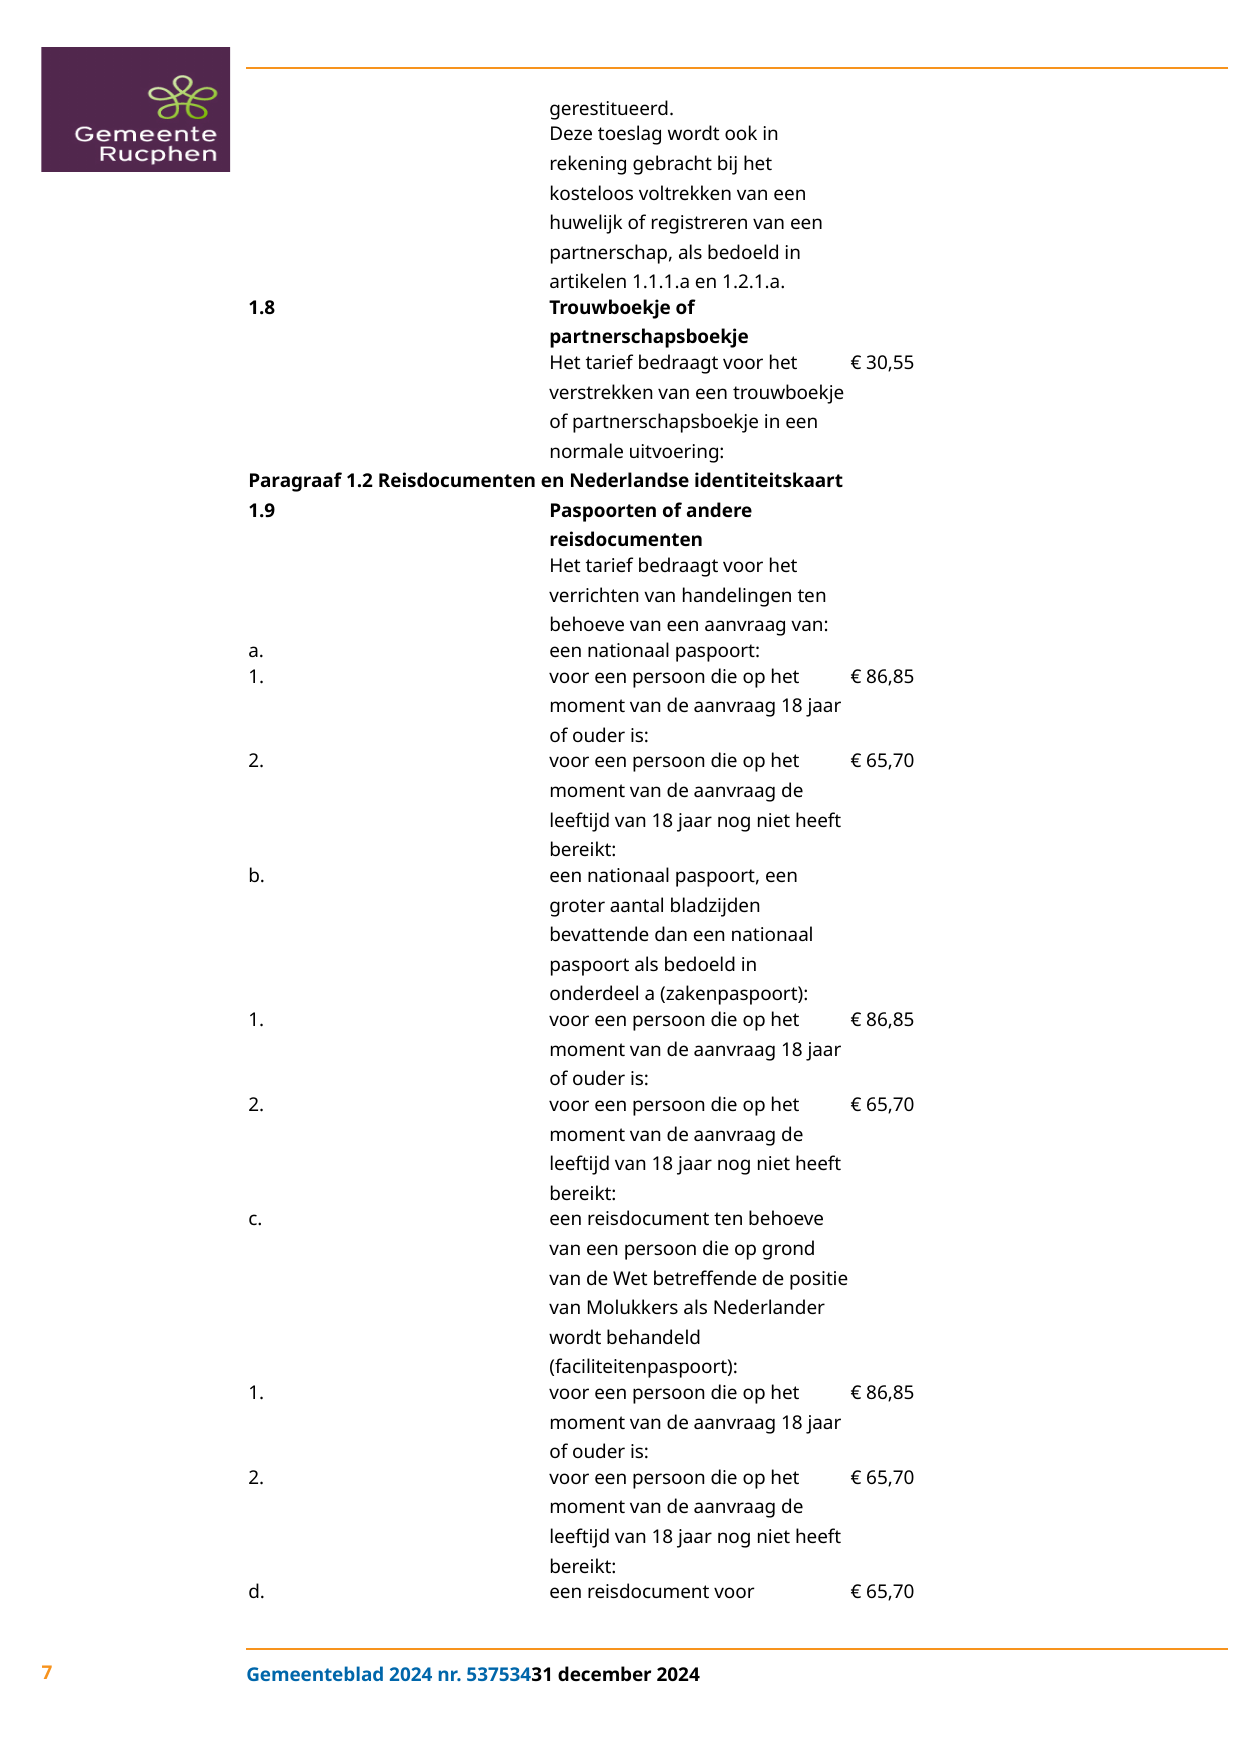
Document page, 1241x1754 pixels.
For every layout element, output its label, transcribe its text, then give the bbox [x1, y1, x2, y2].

table_cell € 86,85 [850, 1006, 1152, 1091]
table_cell € 86,85 [850, 1379, 1152, 1464]
table_cell [850, 121, 1152, 294]
table_cell € 30,55 [850, 350, 1152, 464]
table_cell c. [248, 1206, 549, 1379]
table_cell voor een persoon die op het moment van de aanvraag de leeftijd van 18 jaar nog niet heeft bereikt: [549, 748, 850, 862]
table_cell 1.8 [248, 294, 549, 349]
table_cell [248, 121, 549, 294]
table_cell Het tarief bedraagt voor het verstrekken van een trouwboekje of partnerschapsboekje in een normale uitvoering: [549, 350, 850, 464]
table_cell Deze toeslag wordt ook in rekening gebracht bij het kosteloos voltrekken van een huwelijk of registreren van een partnerschap, als bedoeld in artikelen 1.1.1.a en 1.2.1.a. [549, 121, 850, 294]
table_header [850, 497, 1152, 552]
table_cell d. [248, 1579, 549, 1604]
picture [41, 47, 231, 172]
table_header 1.9 [248, 497, 549, 552]
table_cell een nationaal paspoort, een groter aantal bladzijden bevattende dan een nationaal paspoort als bedoeld in onderdeel a (zakenpaspoort): [549, 862, 850, 1006]
table_cell 1. [248, 1379, 549, 1464]
table_cell 2. [248, 748, 549, 862]
table_cell € 65,70 [850, 1464, 1152, 1579]
table_cell € 65,70 [850, 1091, 1152, 1206]
table_cell [850, 637, 1152, 663]
table_cell voor een persoon die op het moment van de aanvraag de leeftijd van 18 jaar nog niet heeft bereikt: [549, 1464, 850, 1579]
table_cell € 65,70 [850, 748, 1152, 862]
table_cell b. [248, 862, 549, 1006]
table_header Paspoorten of andere reisdocumenten [549, 497, 850, 552]
table_cell [850, 552, 1152, 637]
text Paragraaf 1.2 Reisdocumenten en Nederlandse identiteitskaart [248, 467, 1152, 493]
table_cell een reisdocument ten behoeve van een persoon die op grond van de Wet betreffende de positie van Molukkers als Nederlander wordt behandeld (faciliteitenpaspoort): [549, 1206, 850, 1379]
table_cell [248, 552, 549, 637]
table_cell 1. [248, 1006, 549, 1091]
table_cell Het tarief bedraagt voor het verrichten van handelingen ten behoeve van een aanvraag van: [549, 552, 850, 637]
table_cell gerestitueerd. [549, 95, 850, 121]
table_cell [850, 862, 1152, 1006]
table_cell [850, 1206, 1152, 1379]
table_cell [850, 95, 1152, 121]
table_cell a. [248, 637, 549, 663]
table_cell een reisdocument voor [549, 1579, 850, 1604]
table_cell voor een persoon die op het moment van de aanvraag 18 jaar of ouder is: [549, 1006, 850, 1091]
table_cell 1. [248, 663, 549, 748]
table_cell voor een persoon die op het moment van de aanvraag 18 jaar of ouder is: [549, 1379, 850, 1464]
table_cell voor een persoon die op het moment van de aanvraag de leeftijd van 18 jaar nog niet heeft bereikt: [549, 1091, 850, 1206]
table_cell Trouwboekje of partnerschapsboekje [549, 294, 850, 349]
table_cell [248, 350, 549, 464]
table_cell € 65,70 [850, 1579, 1152, 1604]
table_cell [850, 294, 1152, 349]
table_cell 2. [248, 1464, 549, 1579]
table_cell 2. [248, 1091, 549, 1206]
table_cell voor een persoon die op het moment van de aanvraag 18 jaar of ouder is: [549, 663, 850, 748]
table_cell een nationaal paspoort: [549, 637, 850, 663]
table_cell [248, 95, 549, 121]
table_cell € 86,85 [850, 663, 1152, 748]
